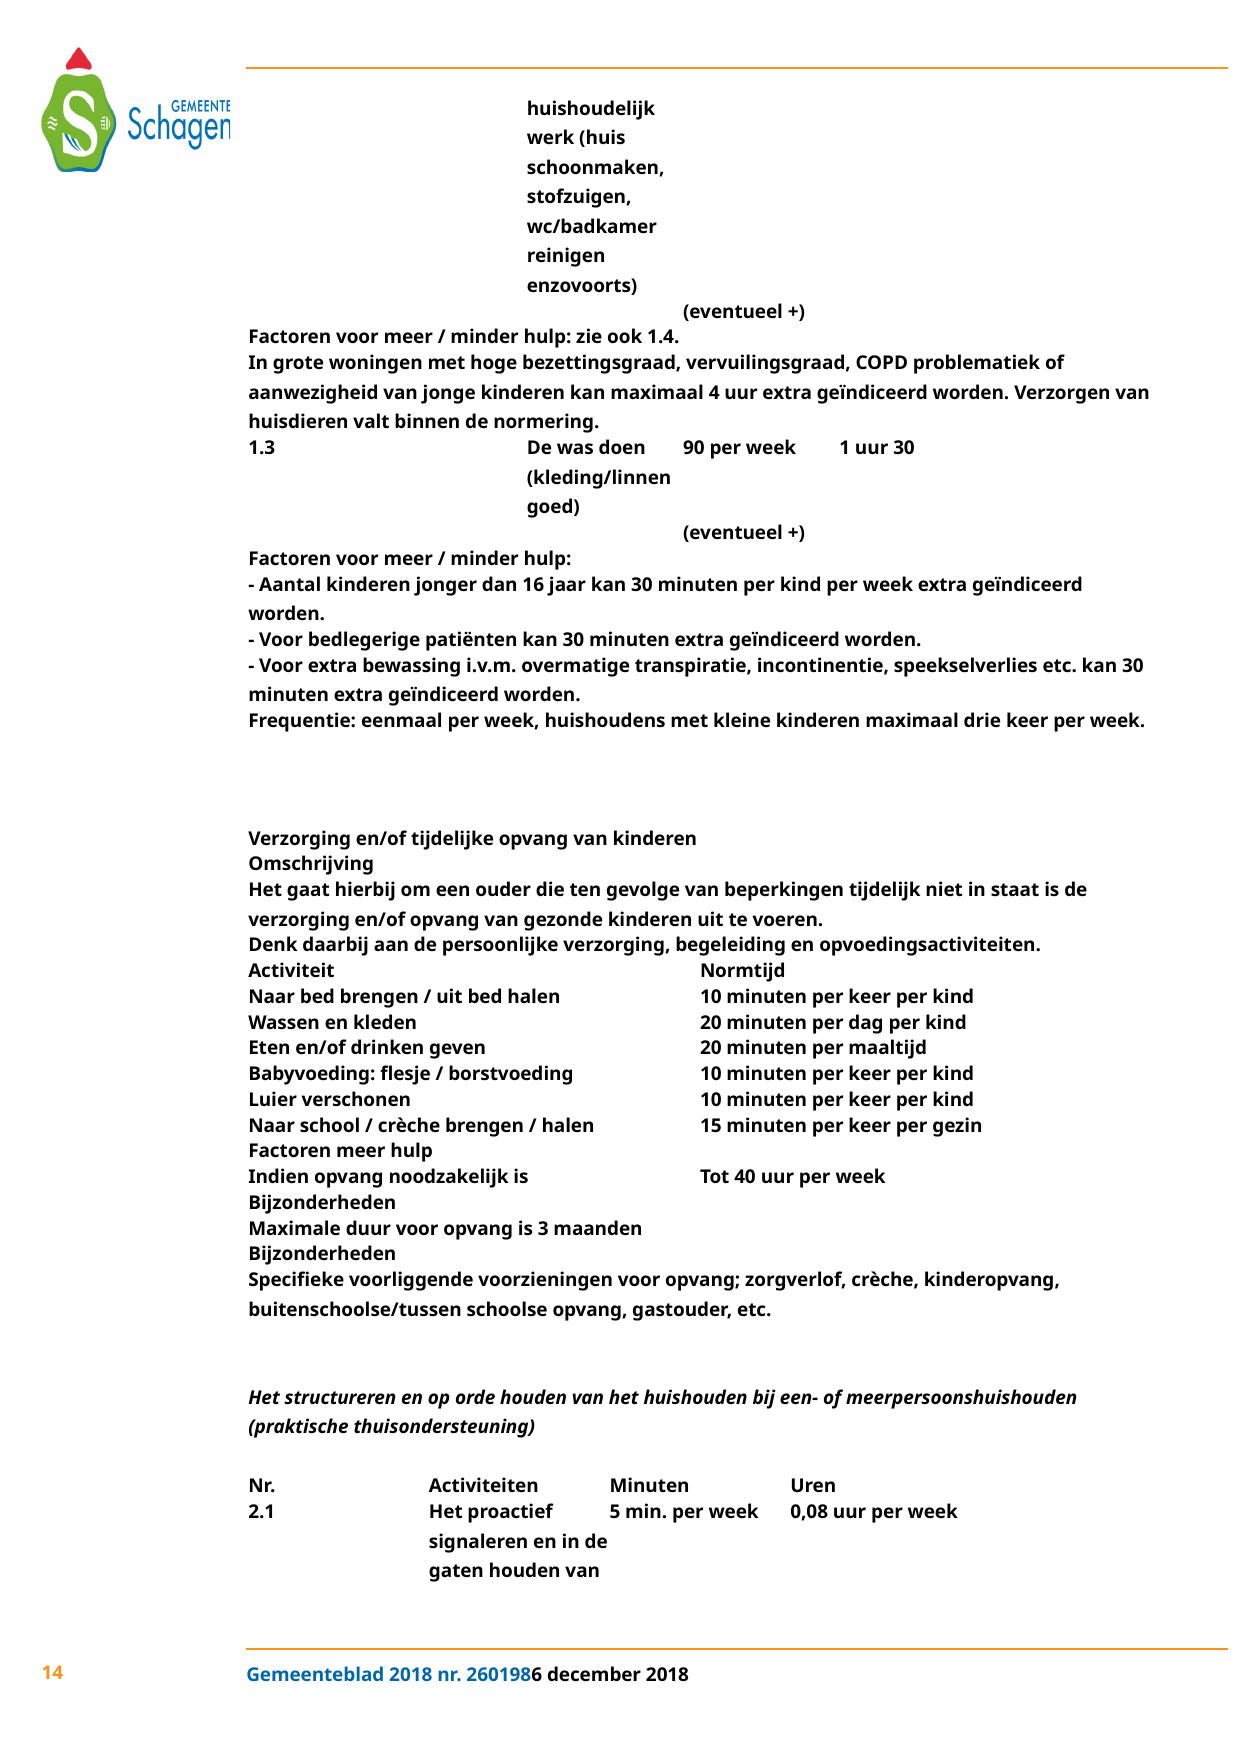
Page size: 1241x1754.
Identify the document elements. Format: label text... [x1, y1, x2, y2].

table_cell Babyvoeding: flesje / borstvoeding [248, 1060, 700, 1086]
table_header Uren [790, 1473, 971, 1498]
table_cell Het gaat hierbij om een ouder die ten gevolge van beperkingen tijdelijk niet in staat is de verzorging en/of opvang van gezonde kinderen uit te voeren. [248, 876, 1152, 932]
table_cell [839, 95, 995, 298]
table_cell Specifieke voorliggende voorzieningen voor opvang; zorgverlof, crèche, kinderopvang, buitenschoolse/tussen schoolse opvang, gastouder, etc. [248, 1266, 1152, 1321]
table_cell Naar bed brengen / uit bed halen [248, 983, 700, 1009]
table_cell Omschrijving [248, 851, 1152, 876]
table_cell Bijzonderheden [248, 1240, 700, 1266]
table_cell 20 minuten per maaltijd [700, 1035, 1152, 1060]
table_cell [248, 95, 527, 298]
picture [41, 47, 231, 172]
table_cell 15 minuten per keer per gezin [700, 1112, 1152, 1137]
table_cell [995, 95, 1152, 298]
table_cell Activiteit [248, 958, 700, 983]
table_cell Naar school / crèche brengen / halen [248, 1112, 700, 1137]
table_cell 20 minuten per dag per kind [700, 1009, 1152, 1034]
table_cell Indien opvang noodzakelijk is [248, 1163, 700, 1189]
table_cell - Voor extra bewassing i.v.m. overmatige transpiratie, incontinentie, speekselverlies etc. kan 30 minuten extra geïndiceerd worden. [248, 652, 1152, 707]
table_cell huishoudelijk werk (huis schoonmaken, stofzuigen, wc/badkamer reinigen enzovoorts) [527, 95, 683, 298]
table_cell - Aantal kinderen jonger dan 16 jaar kan 30 minuten per kind per week extra geïndiceerd worden. [248, 571, 1152, 626]
table_cell [248, 298, 527, 324]
table_cell 10 minuten per keer per kind [700, 983, 1152, 1009]
table_cell [995, 298, 1152, 324]
table_header Nr. [248, 1473, 429, 1498]
table_cell 90 per week [683, 434, 839, 519]
table_cell Luier verschonen [248, 1086, 700, 1112]
table_cell 1.3 [248, 434, 527, 519]
table_cell [839, 298, 995, 324]
table_cell 1 uur 30 [839, 434, 995, 519]
table_cell [971, 1499, 1152, 1583]
table_cell In grote woningen met hoge bezettingsgraad, vervuilingsgraad, COPD problematiek of aanwezigheid van jonge kinderen kan maximaal 4 uur extra geïndiceerd worden. Verzorgen van huisdieren valt binnen de normering. [248, 350, 1152, 434]
table_cell [700, 1138, 1152, 1163]
table_cell [995, 519, 1152, 545]
table_cell Factoren voor meer / minder hulp: zie ook 1.4. [248, 324, 1152, 349]
table_cell Eten en/of drinken geven [248, 1035, 700, 1060]
table_cell [700, 1240, 1152, 1266]
table_cell Factoren meer hulp [248, 1138, 700, 1163]
table_cell 10 minuten per keer per kind [700, 1086, 1152, 1112]
table_cell [839, 519, 995, 545]
table_cell [527, 298, 683, 324]
table_cell Maximale duur voor opvang is 3 maanden [248, 1215, 1152, 1240]
table_cell [700, 1189, 1152, 1215]
table_cell - Voor bedlegerige patiënten kan 30 minuten extra geïndiceerd worden. [248, 626, 1152, 652]
table_cell Factoren voor meer / minder hulp: [248, 545, 1152, 571]
table_cell (eventueel +) [683, 298, 839, 324]
table_cell Wassen en kleden [248, 1009, 700, 1034]
table_cell [995, 434, 1152, 519]
table_cell 10 minuten per keer per kind [700, 1060, 1152, 1086]
table_cell (eventueel +) [683, 519, 839, 545]
text Het structureren en op orde houden van het huishouden bij een- of meerpersoonshuishouden (praktische thuisondersteuning) [248, 1384, 1152, 1439]
table_cell Bijzonderheden [248, 1189, 700, 1215]
table_cell De was doen (kleding/linnengoed) [527, 434, 683, 519]
table_cell [683, 95, 839, 298]
table_cell 5 min. per week [609, 1499, 790, 1583]
table_header [971, 1473, 1152, 1498]
table_header Activiteiten [429, 1473, 609, 1498]
table_cell Normtijd [700, 958, 1152, 983]
table_cell 0,08 uur per week [790, 1499, 971, 1583]
table_cell Tot 40 uur per week [700, 1163, 1152, 1189]
table_cell Denk daarbij aan de persoonlijke verzorging, begeleiding en opvoedingsactiviteiten. [248, 932, 1152, 957]
table_cell [248, 519, 527, 545]
table_cell Frequentie: eenmaal per week, huishoudens met kleine kinderen maximaal drie keer per week. [248, 707, 1152, 733]
table_cell 2.1 [248, 1499, 429, 1583]
table_cell [527, 519, 683, 545]
table_header Verzorging en/of tijdelijke opvang van kinderen [248, 825, 1152, 851]
table_header Minuten [609, 1473, 790, 1498]
table_cell Het proactief signaleren en in de gaten houden van [429, 1499, 609, 1583]
